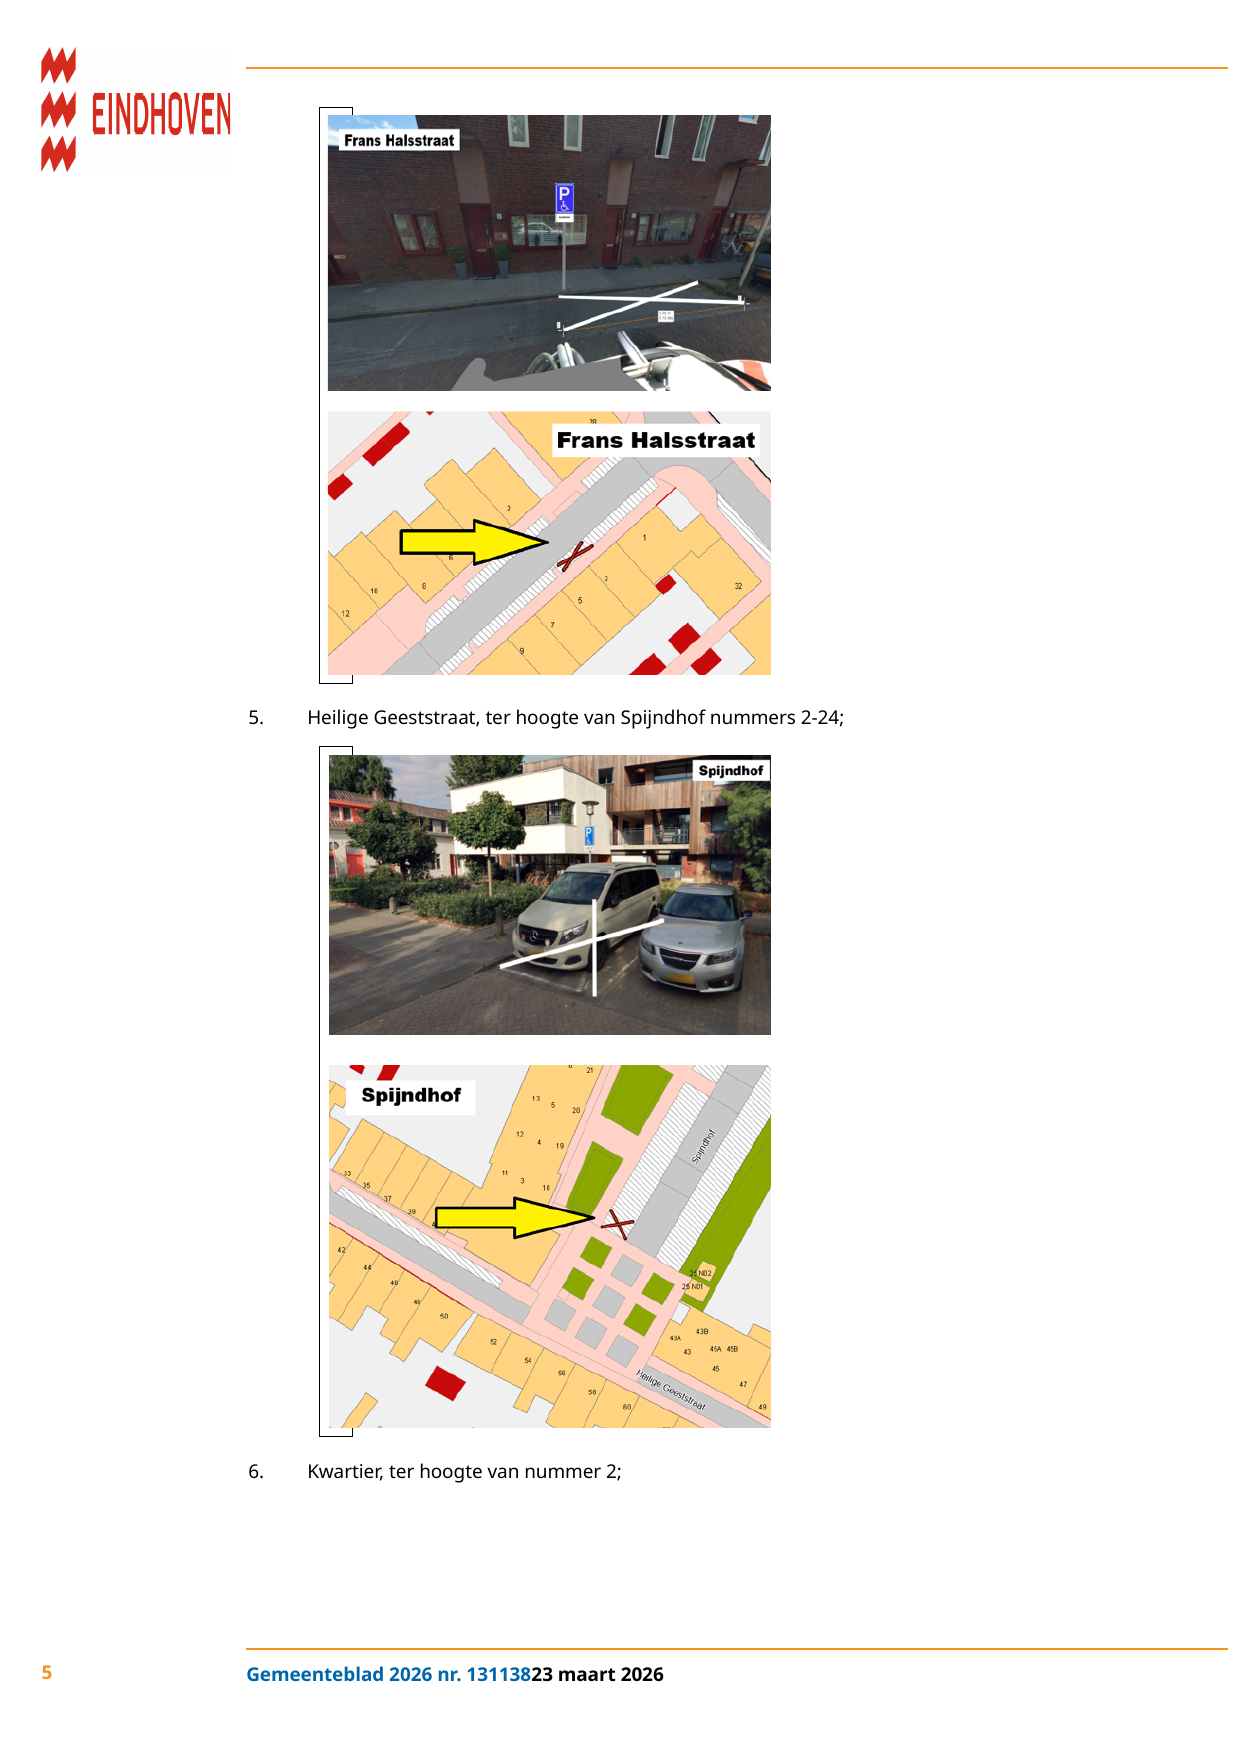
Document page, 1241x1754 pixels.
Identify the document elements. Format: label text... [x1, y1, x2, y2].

list Heilige Geeststraat, ter hoogte van Spijndhof nummers 2-24; [248, 704, 1152, 730]
list Kwartier, ter hoogte van nummer 2; [248, 1458, 1152, 1484]
picture [327, 115, 771, 675]
picture [41, 47, 231, 172]
picture [327, 755, 771, 1428]
